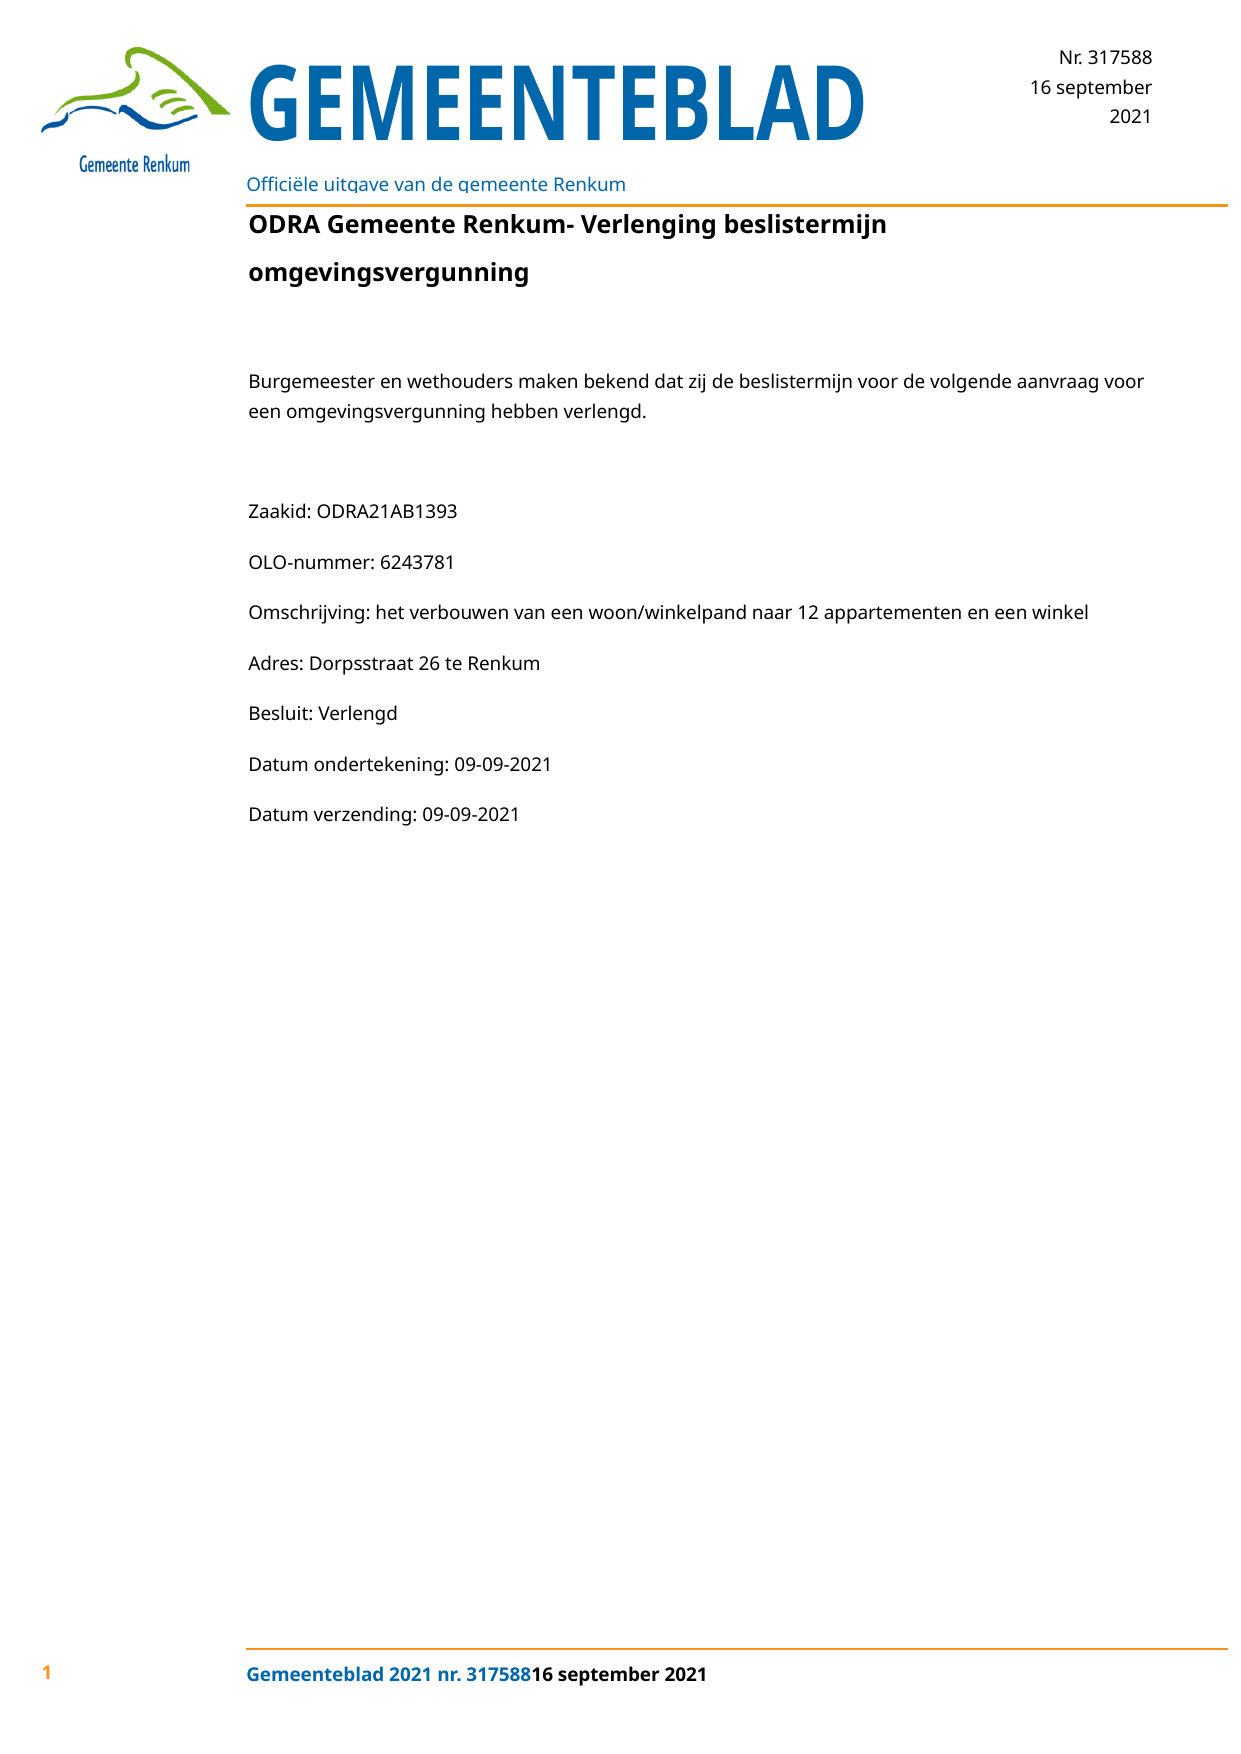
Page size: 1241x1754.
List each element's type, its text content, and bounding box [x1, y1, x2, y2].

text Datum verzending: 09-09-2021 [248, 801, 1152, 827]
text Adres: Dorpsstraat 26 te Renkum [248, 650, 1152, 676]
text OLO-nummer: 6243781 [248, 549, 1152, 575]
text Zaakid: ODRA21AB1393 [248, 499, 1152, 524]
text ODRA Gemeente Renkum- Verlenging beslistermijn omgevingsvergunning [248, 207, 1152, 288]
picture [41, 47, 231, 172]
text Omschrijving: het verbouwen van een woon/winkelpand naar 12 appartementen en een winkel [248, 599, 1152, 625]
text Burgemeester en wethouders maken bekend dat zij de beslistermijn voor de volgende aanvraag voor een omgevingsvergunning hebben verlengd. [248, 368, 1152, 424]
text Datum ondertekening: 09-09-2021 [248, 751, 1152, 777]
text Besluit: Verlengd [248, 700, 1152, 726]
